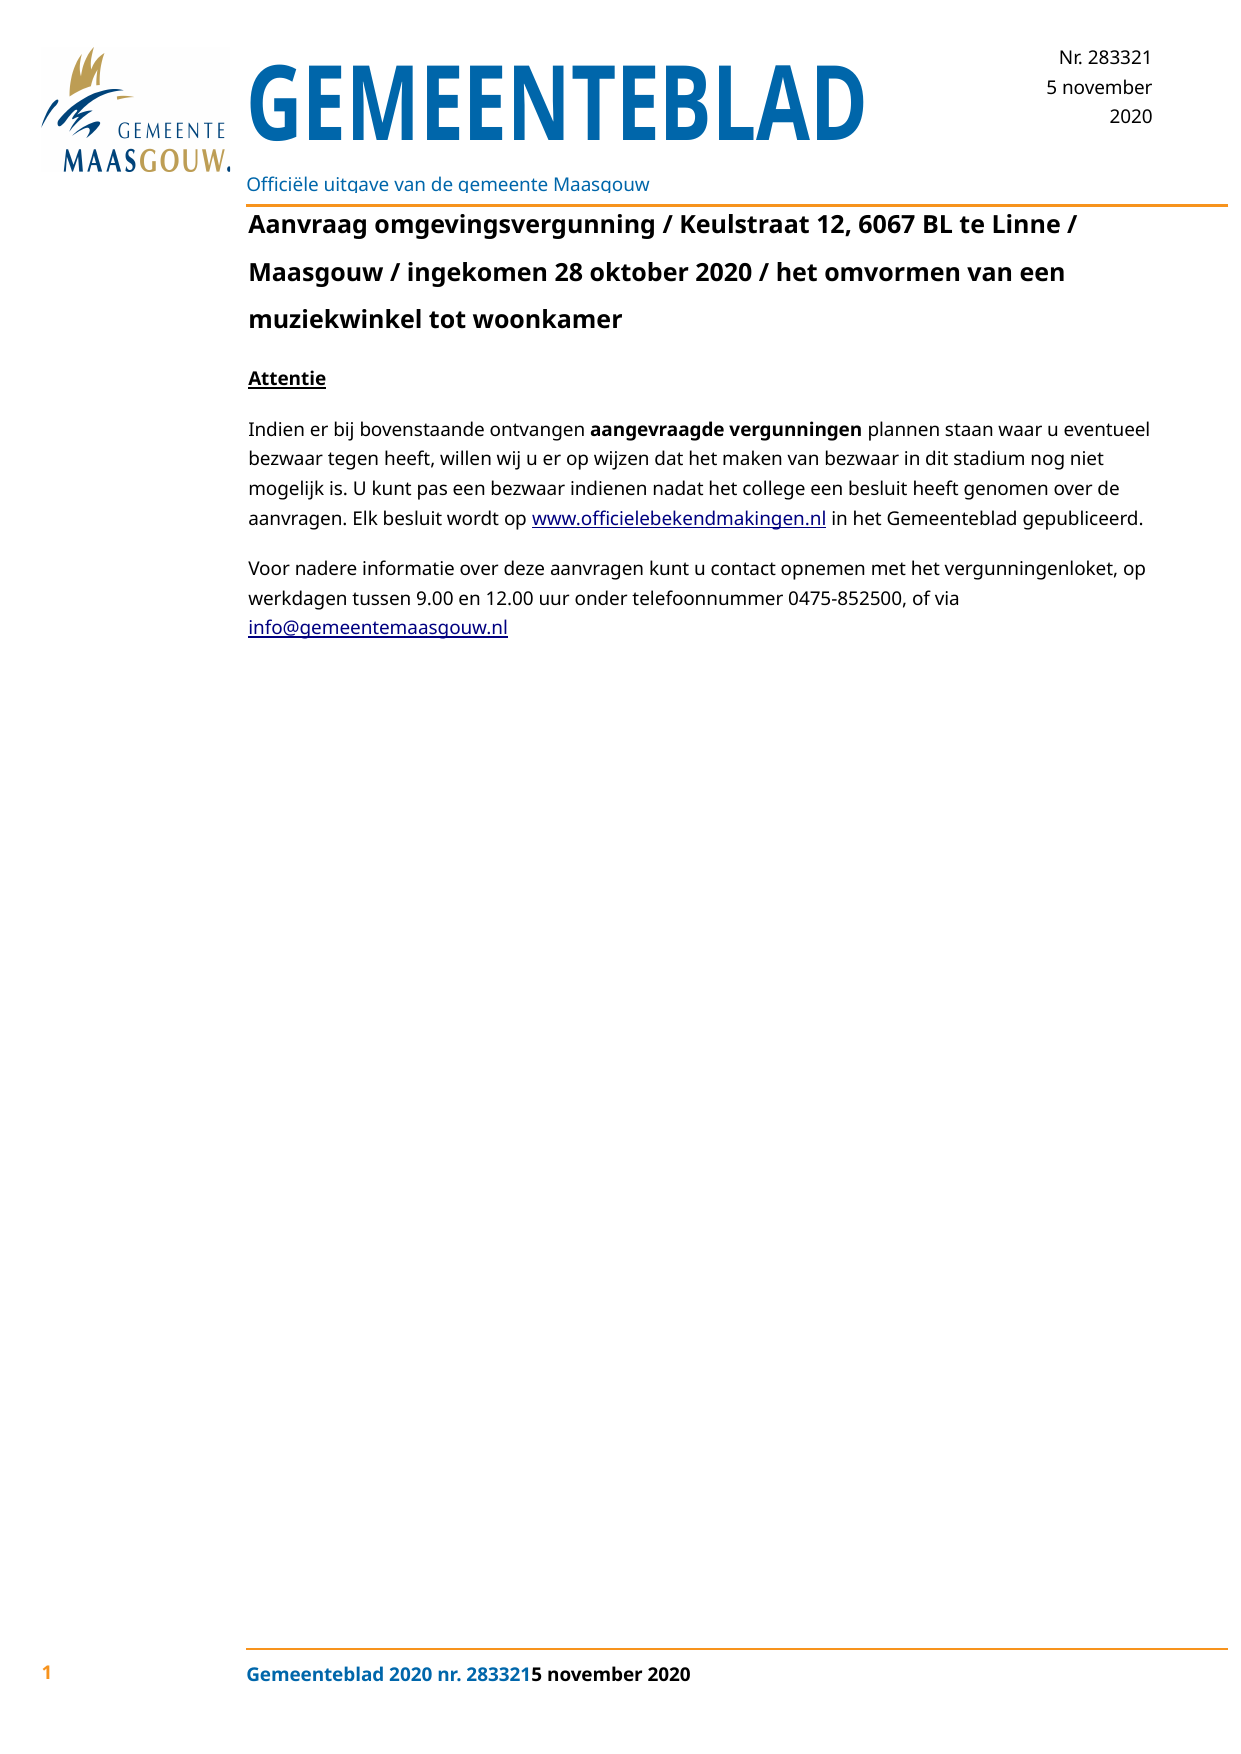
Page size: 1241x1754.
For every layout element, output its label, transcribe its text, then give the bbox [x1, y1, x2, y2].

text Voor nadere informatie over deze aanvragen kunt u contact opnemen met het vergunningenloket, op werkdagen tussen 9.00 en 12.00 uur onder telefoonnummer 0475-852500, of via info@gemeentemaasgouw.nl [248, 555, 1152, 640]
text Attentie [248, 366, 1152, 391]
text Indien er bij bovenstaande ontvangen aangevraagde vergunningen plannen staan waar u eventueel bezwaar tegen heeft, willen wij u er op wijzen dat het maken van bezwaar in dit stadium nog niet mogelijk is. U kunt pas een bezwaar indienen nadat het college een besluit heeft genomen over de aanvragen. Elk besluit wordt op www.officielebekendmakingen.nl in het Gemeenteblad gepubliceerd. [248, 416, 1152, 530]
picture [41, 47, 231, 172]
text Aanvraag omgevingsvergunning / Keulstraat 12, 6067 BL te Linne / Maasgouw / ingekomen 28 oktober 2020 / het omvormen van een muziekwinkel tot woonkamer [248, 207, 1152, 336]
